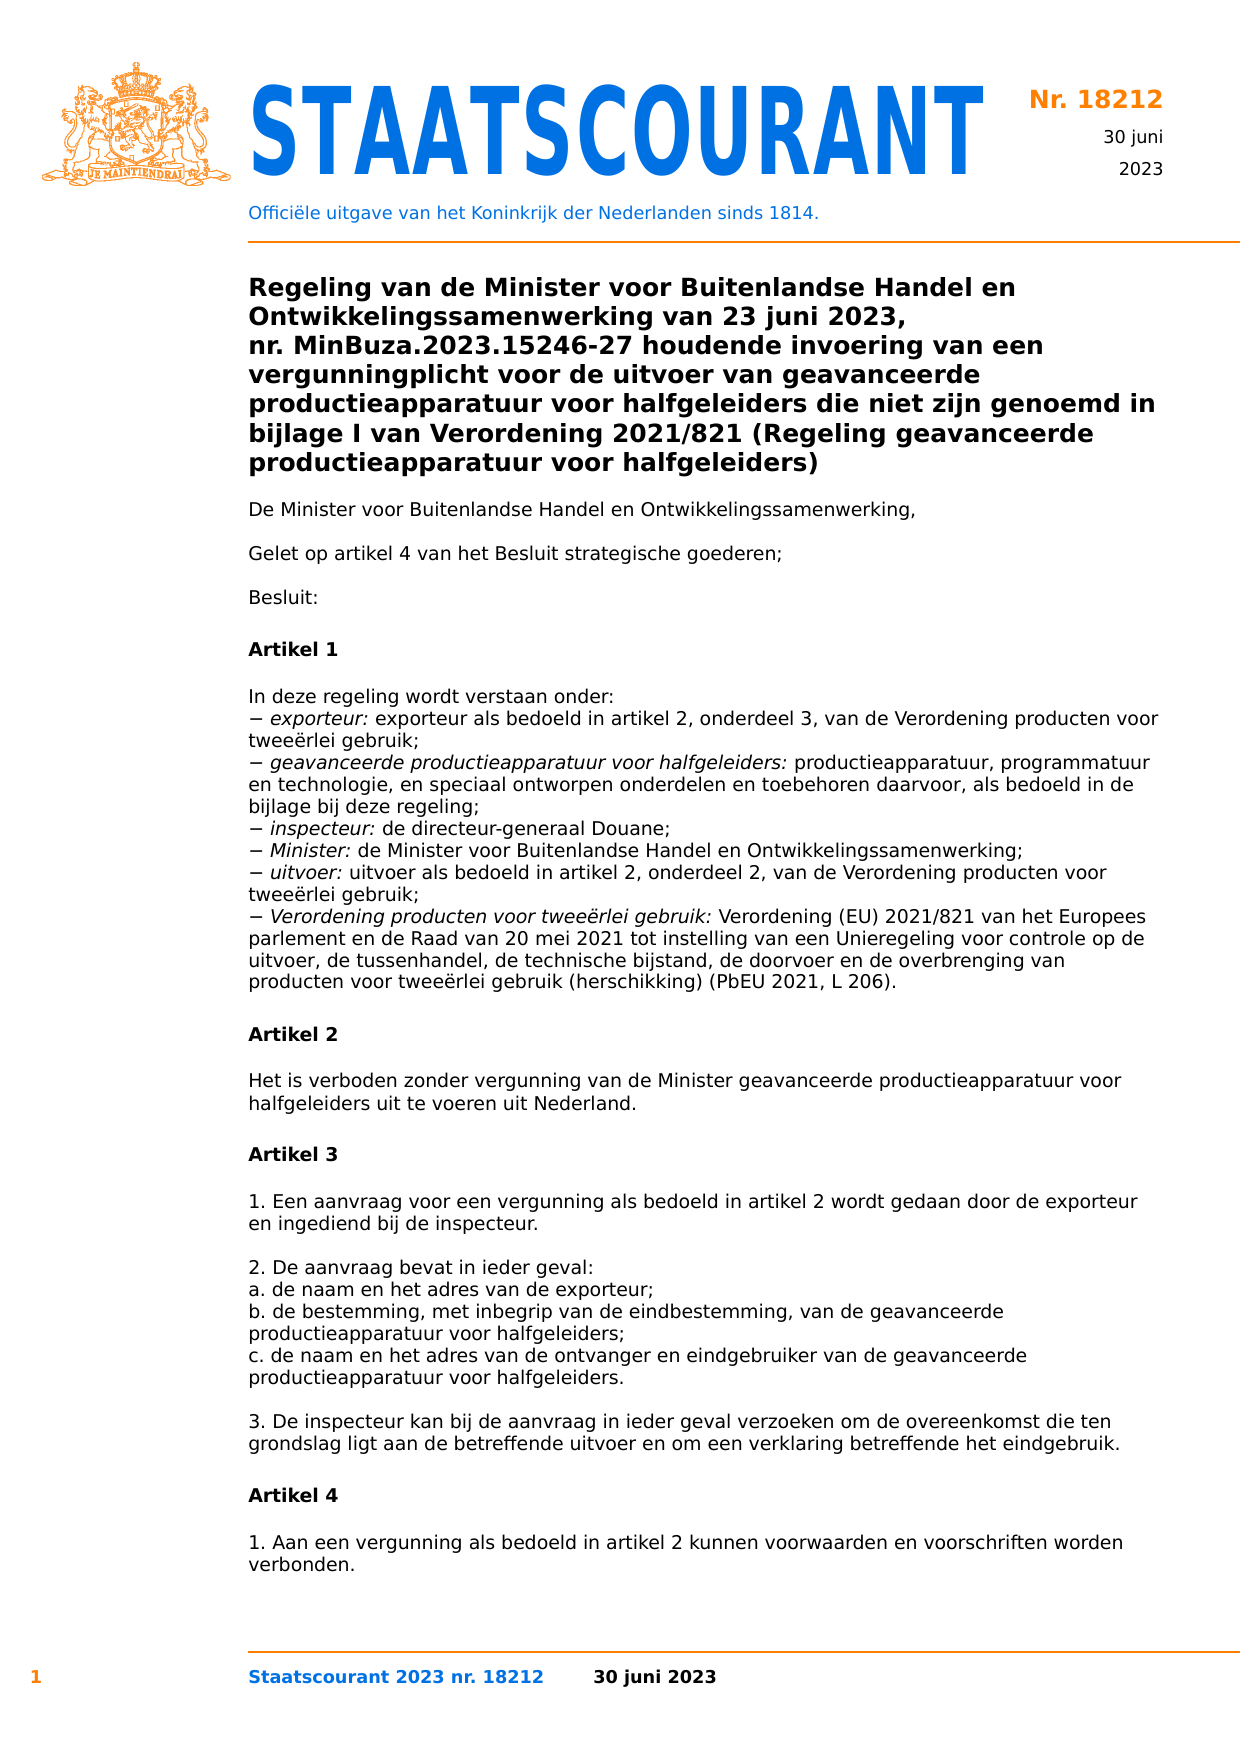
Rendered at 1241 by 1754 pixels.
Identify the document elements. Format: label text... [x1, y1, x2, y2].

subtitle Regeling van de Minister voor Buitenlandse Handel en Ontwikkelingssamenwerking van 23 juni 2023, nr. MinBuza.2023.15246-27 houdende invoering van een vergunningplicht voor de uitvoer van geavanceerde productieapparatuur voor halfgeleiders die niet zijn genoemd in bijlage I van Verordening 2021/821 (Regeling geavanceerde productieapparatuur voor halfgeleiders) [248, 273, 1163, 477]
text Besluit: [248, 587, 1163, 609]
text − Verordening producten voor tweeërlei gebruik: Verordening (EU) 2021/821 van het Europees parlement en de Raad van 20 mei 2021 tot instelling van een Unieregeling voor controle op de uitvoer, de tussenhandel, de technische bijstand, de doorvoer en de overbrenging van producten voor tweeërlei gebruik (herschikking) (PbEU 2021, L 206). [248, 906, 1163, 993]
text Gelet op artikel 4 van het Besluit strategische goederen; [248, 543, 1163, 565]
text Het is verboden zonder vergunning van de Minister geavanceerde productieapparatuur voor halfgeleiders uit te voeren uit Nederland. [248, 1070, 1163, 1114]
text − uitvoer: uitvoer als bedoeld in artikel 2, onderdeel 2, van de Verordening producten voor tweeërlei gebruik; [248, 862, 1163, 906]
picture [41, 62, 231, 186]
subtitle Artikel 4 [248, 1485, 1163, 1507]
text 1. Een aanvraag voor een vergunning als bedoeld in artikel 2 wordt gedaan door de exporteur en ingediend bij de inspecteur. [248, 1191, 1163, 1235]
text − inspecteur: de directeur-generaal Douane; [248, 818, 1163, 839]
text c. de naam en het adres van de ontvanger en eindgebruiker van de geavanceerde productieapparatuur voor halfgeleiders. [248, 1345, 1163, 1389]
text − exporteur: exporteur als bedoeld in artikel 2, onderdeel 3, van de Verordening producten voor tweeërlei gebruik; [248, 708, 1163, 752]
text − Minister: de Minister voor Buitenlandse Handel en Ontwikkelingssamenwerking; [248, 839, 1163, 862]
text In deze regeling wordt verstaan onder: [248, 686, 1163, 708]
table_header Nr. 18212 [998, 62, 1240, 121]
text − geavanceerde productieapparatuur voor halfgeleiders: productieapparatuur, programmatuur en technologie, en speciaal ontworpen onderdelen en toebehoren daarvoor, als bedoeld in de bijlage bij deze regeling; [248, 752, 1163, 818]
text 2. De aanvraag bevat in ieder geval: [248, 1257, 1163, 1279]
subtitle Artikel 1 [248, 639, 1163, 661]
table_header STAATSCOURANT [248, 62, 998, 203]
table_header [25, 62, 248, 241]
table_cell 30 juni [998, 121, 1240, 153]
text De Minister voor Buitenlandse Handel en Ontwikkelingssamenwerking, [248, 499, 1163, 521]
subtitle Artikel 3 [248, 1144, 1163, 1166]
text a. de naam en het adres van de exporteur; [248, 1279, 1163, 1301]
text 1. Aan een vergunning als bedoeld in artikel 2 kunnen voorwaarden en voorschriften worden verbonden. [248, 1532, 1163, 1576]
text b. de bestemming, met inbegrip van de eindbestemming, van de geavanceerde productieapparatuur voor halfgeleiders; [248, 1301, 1163, 1345]
text 3. De inspecteur kan bij de aanvraag in ieder geval verzoeken om de overeenkomst die ten grondslag ligt aan de betreffende uitvoer en om een verklaring betreffende het eindgebruik. [248, 1411, 1163, 1455]
subtitle Artikel 2 [248, 1023, 1163, 1045]
table_cell Officiële uitgave van het Koninkrijk der Nederlanden sinds 1814. [248, 203, 1240, 241]
table_cell 2023 [998, 153, 1240, 203]
